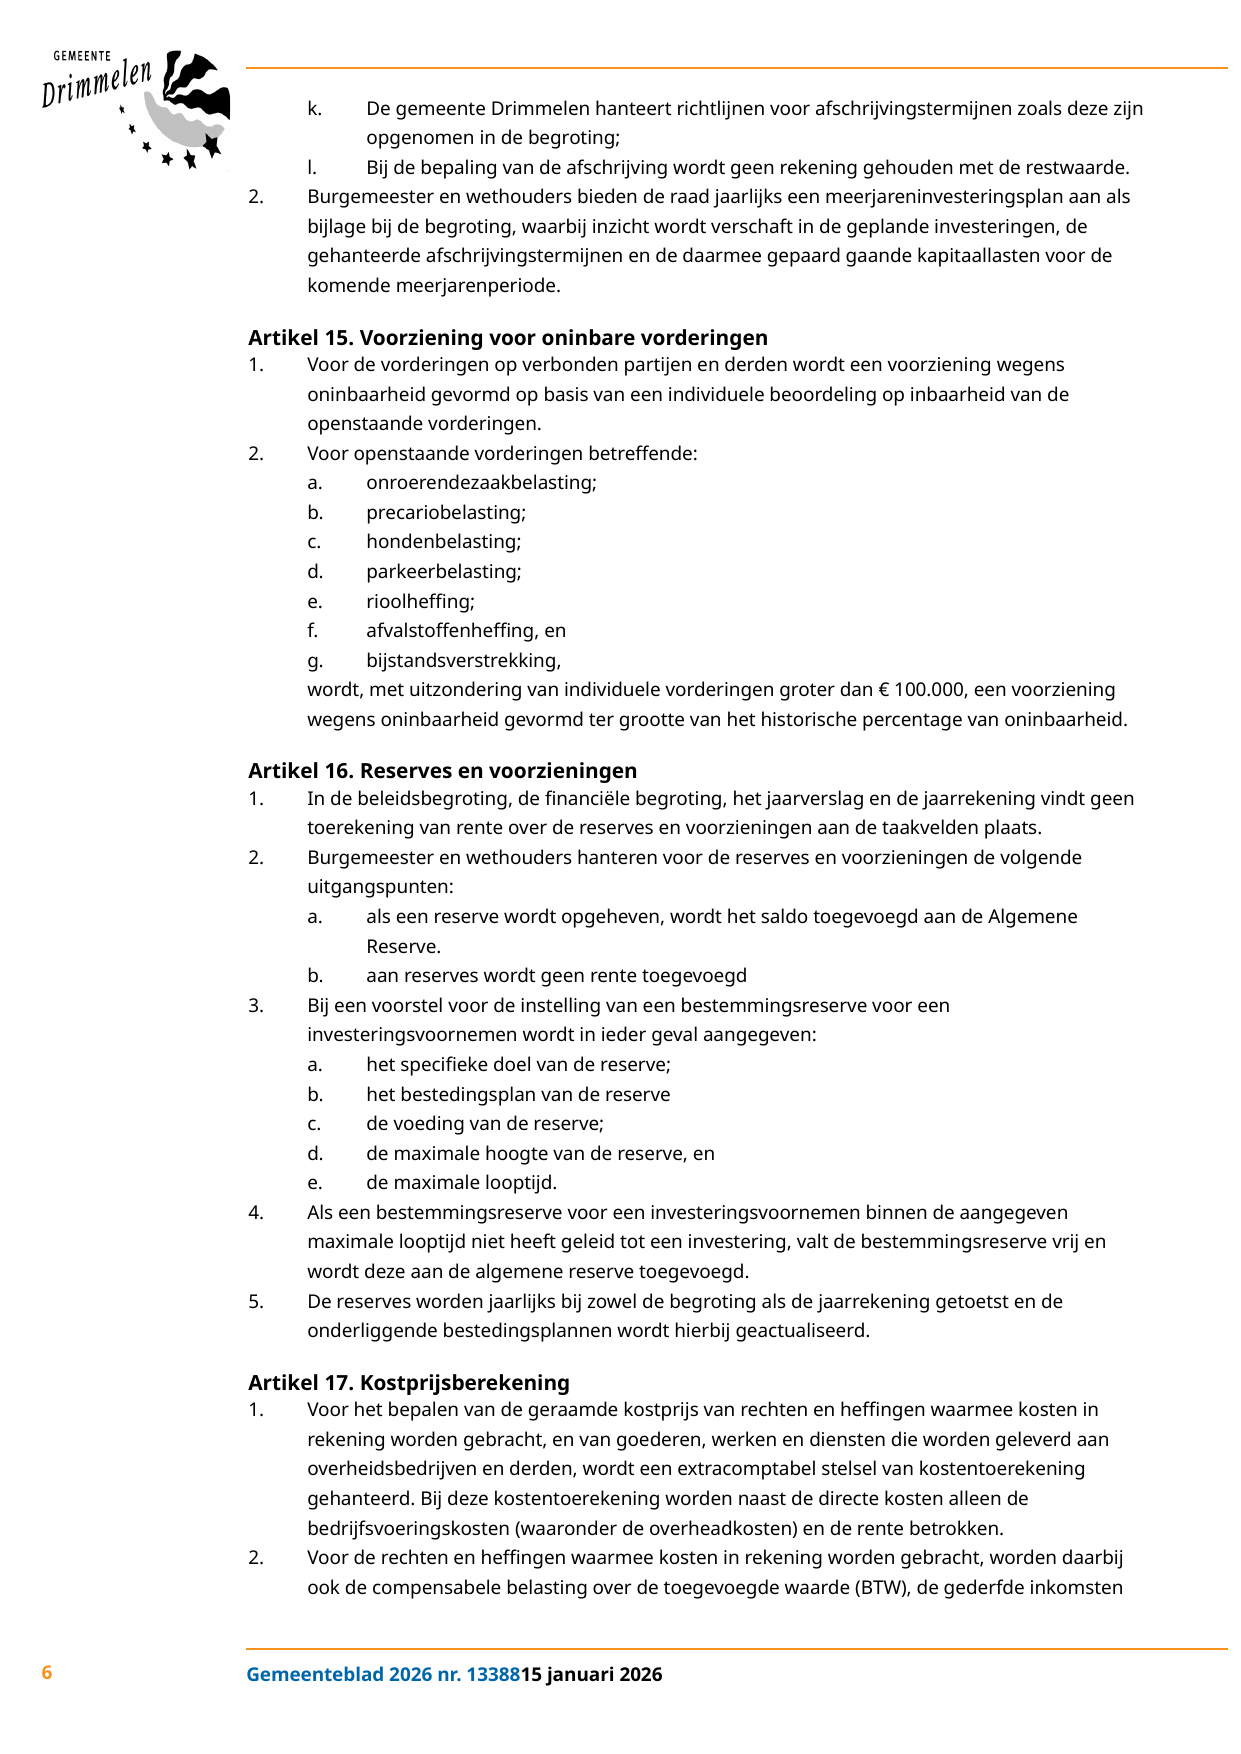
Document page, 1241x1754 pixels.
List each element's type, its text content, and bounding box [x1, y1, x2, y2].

picture [41, 47, 231, 172]
list onroerendezaakbelasting; [307, 469, 1152, 495]
list parkeerbelasting; [307, 558, 1152, 584]
list Burgemeester en wethouders bieden de raad jaarlijks een meerjareninvesteringsplan aan als bijlage bij de begroting, waarbij inzicht wordt verschaft in de geplande investeringen, de gehanteerde afschrijvingstermijnen en de daarmee gepaard gaande kapitaallasten voor de komende meerjarenperiode. [248, 183, 1152, 298]
list Voor openstaande vorderingen betreffende: [248, 440, 1152, 466]
list Als een bestemmingsreserve voor een investeringsvoornemen binnen de aangegeven maximale looptijd niet heeft geleid tot een investering, valt de bestemmingsreserve vrij en wordt deze aan de algemene reserve toegevoegd. [248, 1199, 1152, 1284]
list Voor de rechten en heffingen waarmee kosten in rekening worden gebracht, worden daarbij ook de compensabele belasting over de toegevoegde waarde (BTW), de gederfde inkomsten [248, 1544, 1152, 1599]
list het specifieke doel van de reserve; [307, 1051, 1152, 1077]
list Burgemeester en wethouders hanteren voor de reserves en voorzieningen de volgende uitgangspunten: [248, 844, 1152, 899]
text Artikel 16. Reserves en voorzieningen [248, 757, 1152, 785]
list Bij een voorstel voor de instelling van een bestemmingsreserve voor een investeringsvoornemen wordt in ieder geval aangegeven: [248, 992, 1152, 1047]
list wordt, met uitzondering van individuele vorderingen groter dan € 100.000, een voorziening wegens oninbaarheid gevormd ter grootte van het historische percentage van oninbaarheid. [248, 677, 1152, 732]
list In de beleidsbegroting, de financiële begroting, het jaarverslag en de jaarrekening vindt geen toerekening van rente over de reserves en voorzieningen aan de taakvelden plaats. [248, 785, 1152, 840]
list het bestedingsplan van de reserve [307, 1081, 1152, 1107]
list de voeding van de reserve; [307, 1110, 1152, 1136]
list rioolheffing; [307, 588, 1152, 613]
text Artikel 17. Kostprijsberekening [248, 1368, 1152, 1396]
list precariobelasting; [307, 499, 1152, 525]
list de maximale hoogte van de reserve, en [307, 1140, 1152, 1166]
list als een reserve wordt opgeheven, wordt het saldo toegevoegd aan de Algemene Reserve. [307, 903, 1152, 959]
list Voor het bepalen van de geraamde kostprijs van rechten en heffingen waarmee kosten in rekening worden gebracht, en van goederen, werken en diensten die worden geleverd aan overheidsbedrijven en derden, wordt een extracomptabel stelsel van kostentoerekening gehanteerd. Bij deze kostentoerekening worden naast de directe kosten alleen de bedrijfsvoeringskosten (waaronder de overheadkosten) en de rente betrokken. [248, 1396, 1152, 1540]
list Bij de bepaling van de afschrijving wordt geen rekening gehouden met de restwaarde. [307, 154, 1152, 180]
list afvalstoffenheffing, en [307, 617, 1152, 643]
list hondenbelasting; [307, 529, 1152, 554]
text Artikel 15. Voorziening voor oninbare vorderingen [248, 323, 1152, 351]
list Voor de vorderingen op verbonden partijen en derden wordt een voorziening wegens oninbaarheid gevormd op basis van een individuele beoordeling op inbaarheid van de openstaande vorderingen. [248, 351, 1152, 436]
list bijstandsverstrekking, [307, 647, 1152, 673]
list de maximale looptijd. [307, 1169, 1152, 1195]
list aan reserves wordt geen rente toegevoegd [307, 962, 1152, 988]
list De reserves worden jaarlijks bij zowel de begroting als de jaarrekening getoetst en de onderliggende bestedingsplannen wordt hierbij geactualiseerd. [248, 1288, 1152, 1343]
list De gemeente Drimmelen hanteert richtlijnen voor afschrijvingstermijnen zoals deze zijn opgenomen in de begroting; [307, 95, 1152, 150]
